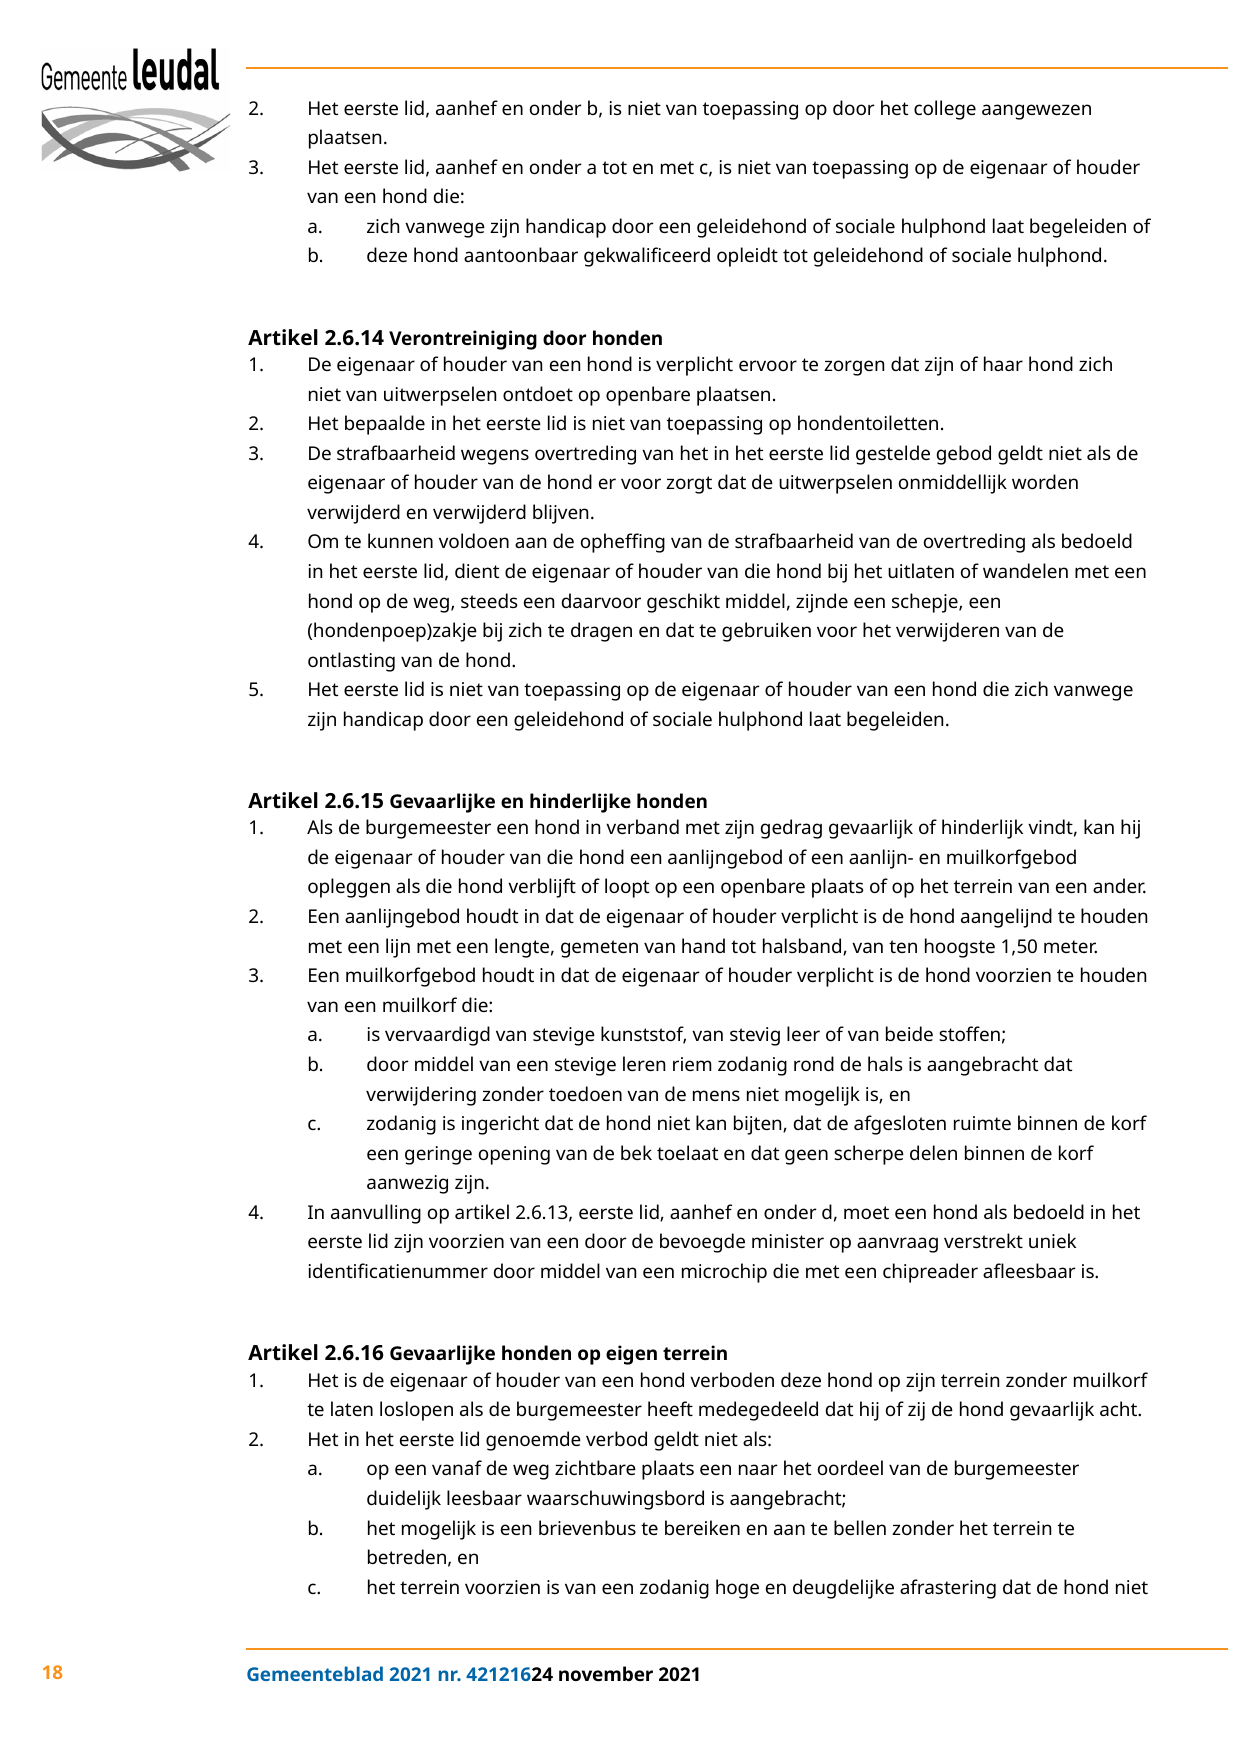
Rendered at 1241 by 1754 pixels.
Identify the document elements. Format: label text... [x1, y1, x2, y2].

text Artikel 2.6.15 Gevaarlijke en hinderlijke honden [248, 786, 1152, 814]
list Een aanlijngebod houdt in dat de eigenaar of houder verplicht is de hond aangelijnd te houden met een lijn met een lengte, gemeten van hand tot halsband, van ten hoogste 1,50 meter. [248, 903, 1152, 959]
list Het bepaalde in het eerste lid is niet van toepassing op hondentoiletten. [248, 410, 1152, 436]
list Het is de eigenaar of houder van een hond verboden deze hond op zijn terrein zonder muilkorf te laten loslopen als de burgemeester heeft medegedeeld dat hij of zij de hond gevaarlijk acht. [248, 1367, 1152, 1422]
list De eigenaar of houder van een hond is verplicht ervoor te zorgen dat zijn of haar hond zich niet van uitwerpselen ontdoet op openbare plaatsen. [248, 351, 1152, 406]
list op een vanaf de weg zichtbare plaats een naar het oordeel van de burgemeester duidelijk leesbaar waarschuwingsbord is aangebracht; [307, 1456, 1152, 1511]
text Artikel 2.6.14 Verontreiniging door honden [248, 323, 1152, 351]
list Het in het eerste lid genoemde verbod geldt niet als: [248, 1426, 1152, 1452]
list zodanig is ingericht dat de hond niet kan bijten, dat de afgesloten ruimte binnen de korf een geringe opening van de bek toelaat en dat geen scherpe delen binnen de korf aanwezig zijn. [307, 1110, 1152, 1195]
list deze hond aantoonbaar gekwalificeerd opleidt tot geleidehond of sociale hulphond. [307, 243, 1152, 268]
text Artikel 2.6.16 Gevaarlijke honden op eigen terrein [248, 1338, 1152, 1367]
list De strafbaarheid wegens overtreding van het in het eerste lid gestelde gebod geldt niet als de eigenaar of houder van de hond er voor zorgt dat de uitwerpselen onmiddellijk worden verwijderd en verwijderd blijven. [248, 440, 1152, 525]
list Het eerste lid is niet van toepassing op de eigenaar of houder van een hond die zich vanwege zijn handicap door een geleidehond of sociale hulphond laat begeleiden. [248, 677, 1152, 732]
list In aanvulling op artikel 2.6.13, eerste lid, aanhef en onder d, moet een hond als bedoeld in het eerste lid zijn voorzien van een door de bevoegde minister op aanvraag verstrekt uniek identificatienummer door middel van een microchip die met een chipreader afleesbaar is. [248, 1199, 1152, 1284]
list Het eerste lid, aanhef en onder b, is niet van toepassing op door het college aangewezen plaatsen. [248, 95, 1152, 150]
list is vervaardigd van stevige kunststof, van stevig leer of van beide stoffen; [307, 1022, 1152, 1047]
list Het eerste lid, aanhef en onder a tot en met c, is niet van toepassing op de eigenaar of houder van een hond die: [248, 154, 1152, 209]
list zich vanwege zijn handicap door een geleidehond of sociale hulphond laat begeleiden of [307, 213, 1152, 239]
list het mogelijk is een brievenbus te bereiken en aan te bellen zonder het terrein te betreden, en [307, 1515, 1152, 1570]
list door middel van een stevige leren riem zodanig rond de hals is aangebracht dat verwijdering zonder toedoen van de mens niet mogelijk is, en [307, 1051, 1152, 1107]
list het terrein voorzien is van een zodanig hoge en deugdelijke afrastering dat de hond niet [307, 1574, 1152, 1599]
list Een muilkorfgebod houdt in dat de eigenaar of houder verplicht is de hond voorzien te houden van een muilkorf die: [248, 962, 1152, 1018]
picture [41, 47, 231, 172]
list Om te kunnen voldoen aan de opheffing van de strafbaarheid van de overtreding als bedoeld in het eerste lid, dient de eigenaar of houder van die hond bij het uitlaten of wandelen met een hond op de weg, steeds een daarvoor geschikt middel, zijnde een schepje, een (hondenpoep)zakje bij zich te dragen en dat te gebruiken voor het verwijderen van de ontlasting van de hond. [248, 529, 1152, 673]
list Als de burgemeester een hond in verband met zijn gedrag gevaarlijk of hinderlijk vindt, kan hij de eigenaar of houder van die hond een aanlijngebod of een aanlijn- en muilkorfgebod opleggen als die hond verblijft of loopt op een openbare plaats of op het terrein van een ander. [248, 814, 1152, 899]
